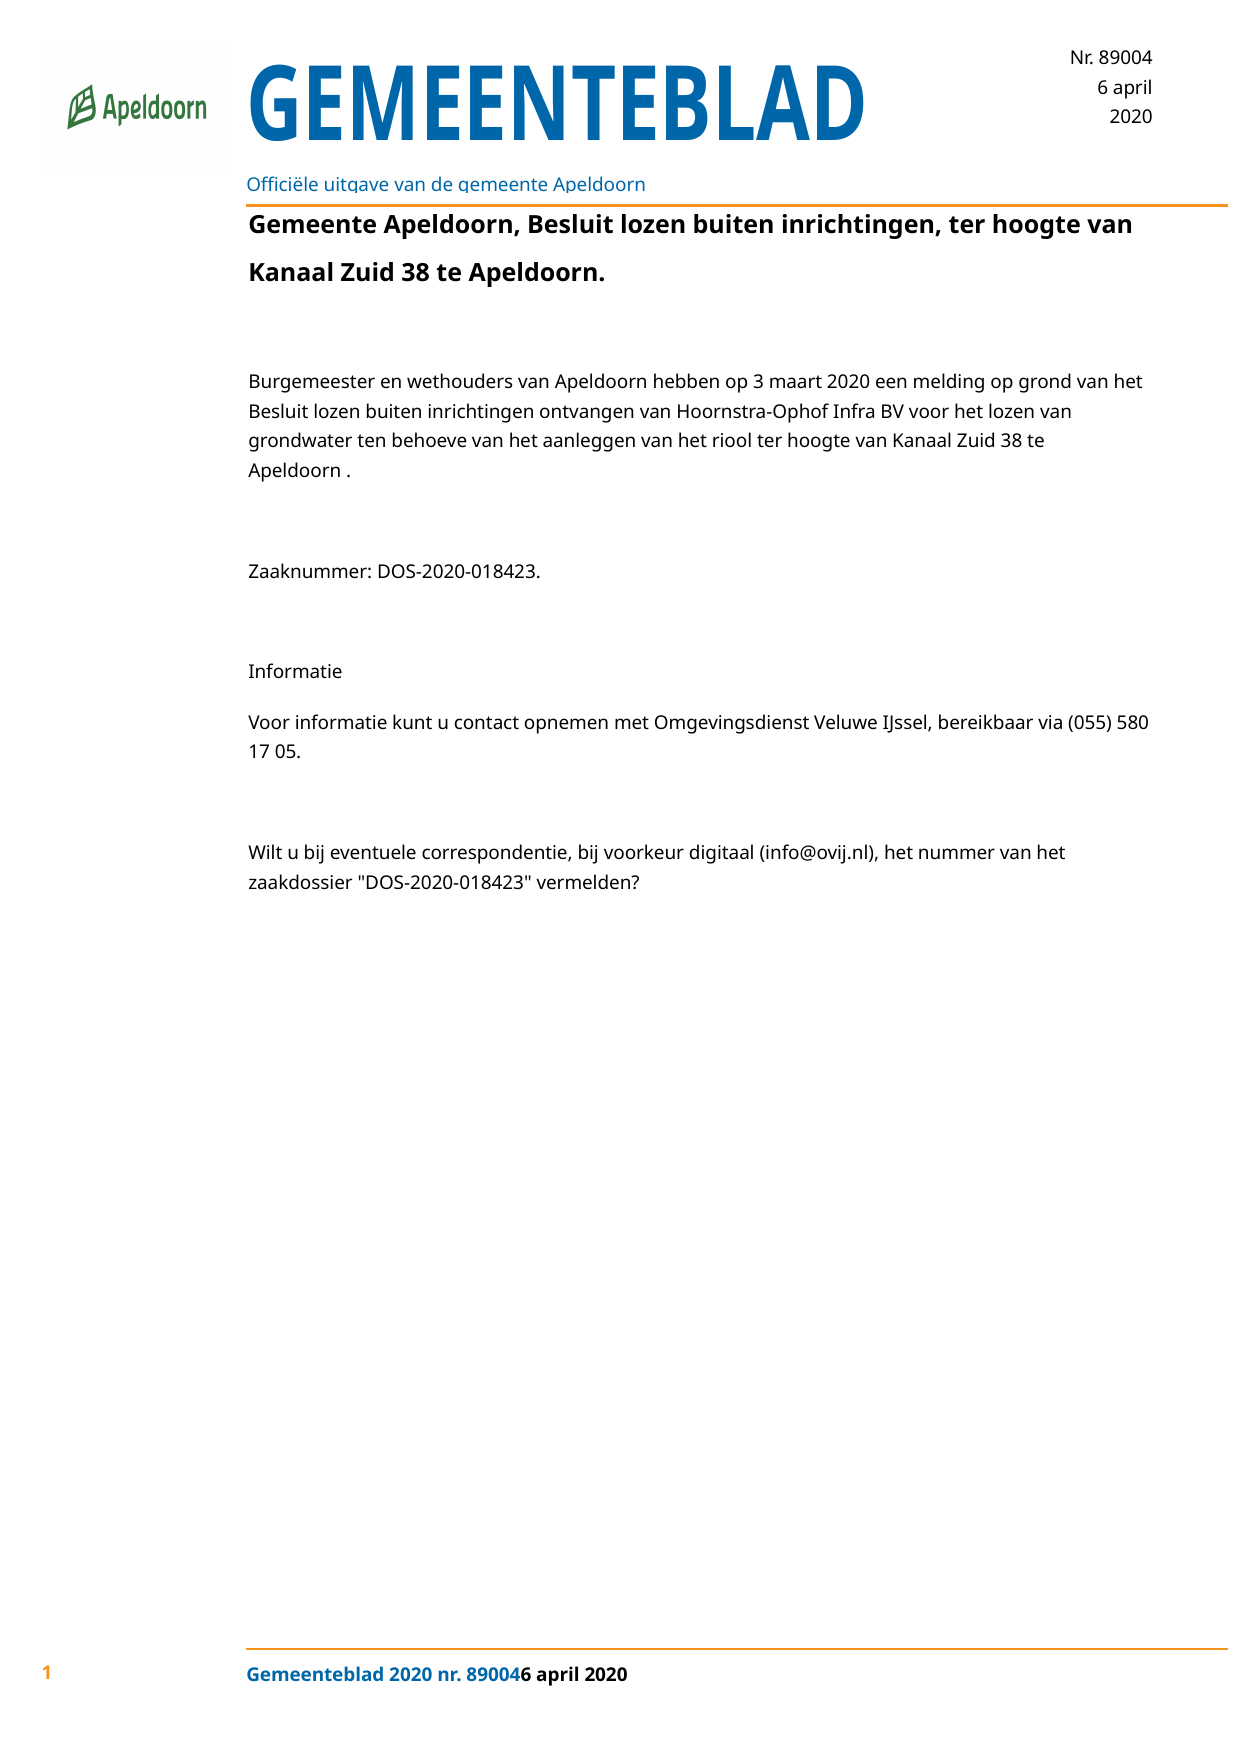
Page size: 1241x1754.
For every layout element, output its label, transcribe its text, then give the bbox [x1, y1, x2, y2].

text Wilt u bij eventuele correspondentie, bij voorkeur digitaal (info@ovij.nl), het nummer van het zaakdossier "DOS-2020-018423" vermelden? [248, 839, 1152, 895]
text Informatie [248, 659, 1152, 684]
text Burgemeester en wethouders van Apeldoorn hebben op 3 maart 2020 een melding op grond van het Besluit lozen buiten inrichtingen ontvangen van Hoornstra-Ophof Infra BV voor het lozen van grondwater ten behoeve van het aanleggen van het riool ter hoogte van Kanaal Zuid 38 te Apeldoorn . [248, 368, 1152, 483]
picture [41, 47, 231, 172]
text Zaaknummer: DOS-2020-018423. [248, 558, 1152, 584]
text Gemeente Apeldoorn, Besluit lozen buiten inrichtingen, ter hoogte van Kanaal Zuid 38 te Apeldoorn. [248, 207, 1152, 288]
text Voor informatie kunt u contact opnemen met Omgevingsdienst Veluwe IJssel, bereikbaar via (055) 580 17 05. [248, 709, 1152, 764]
